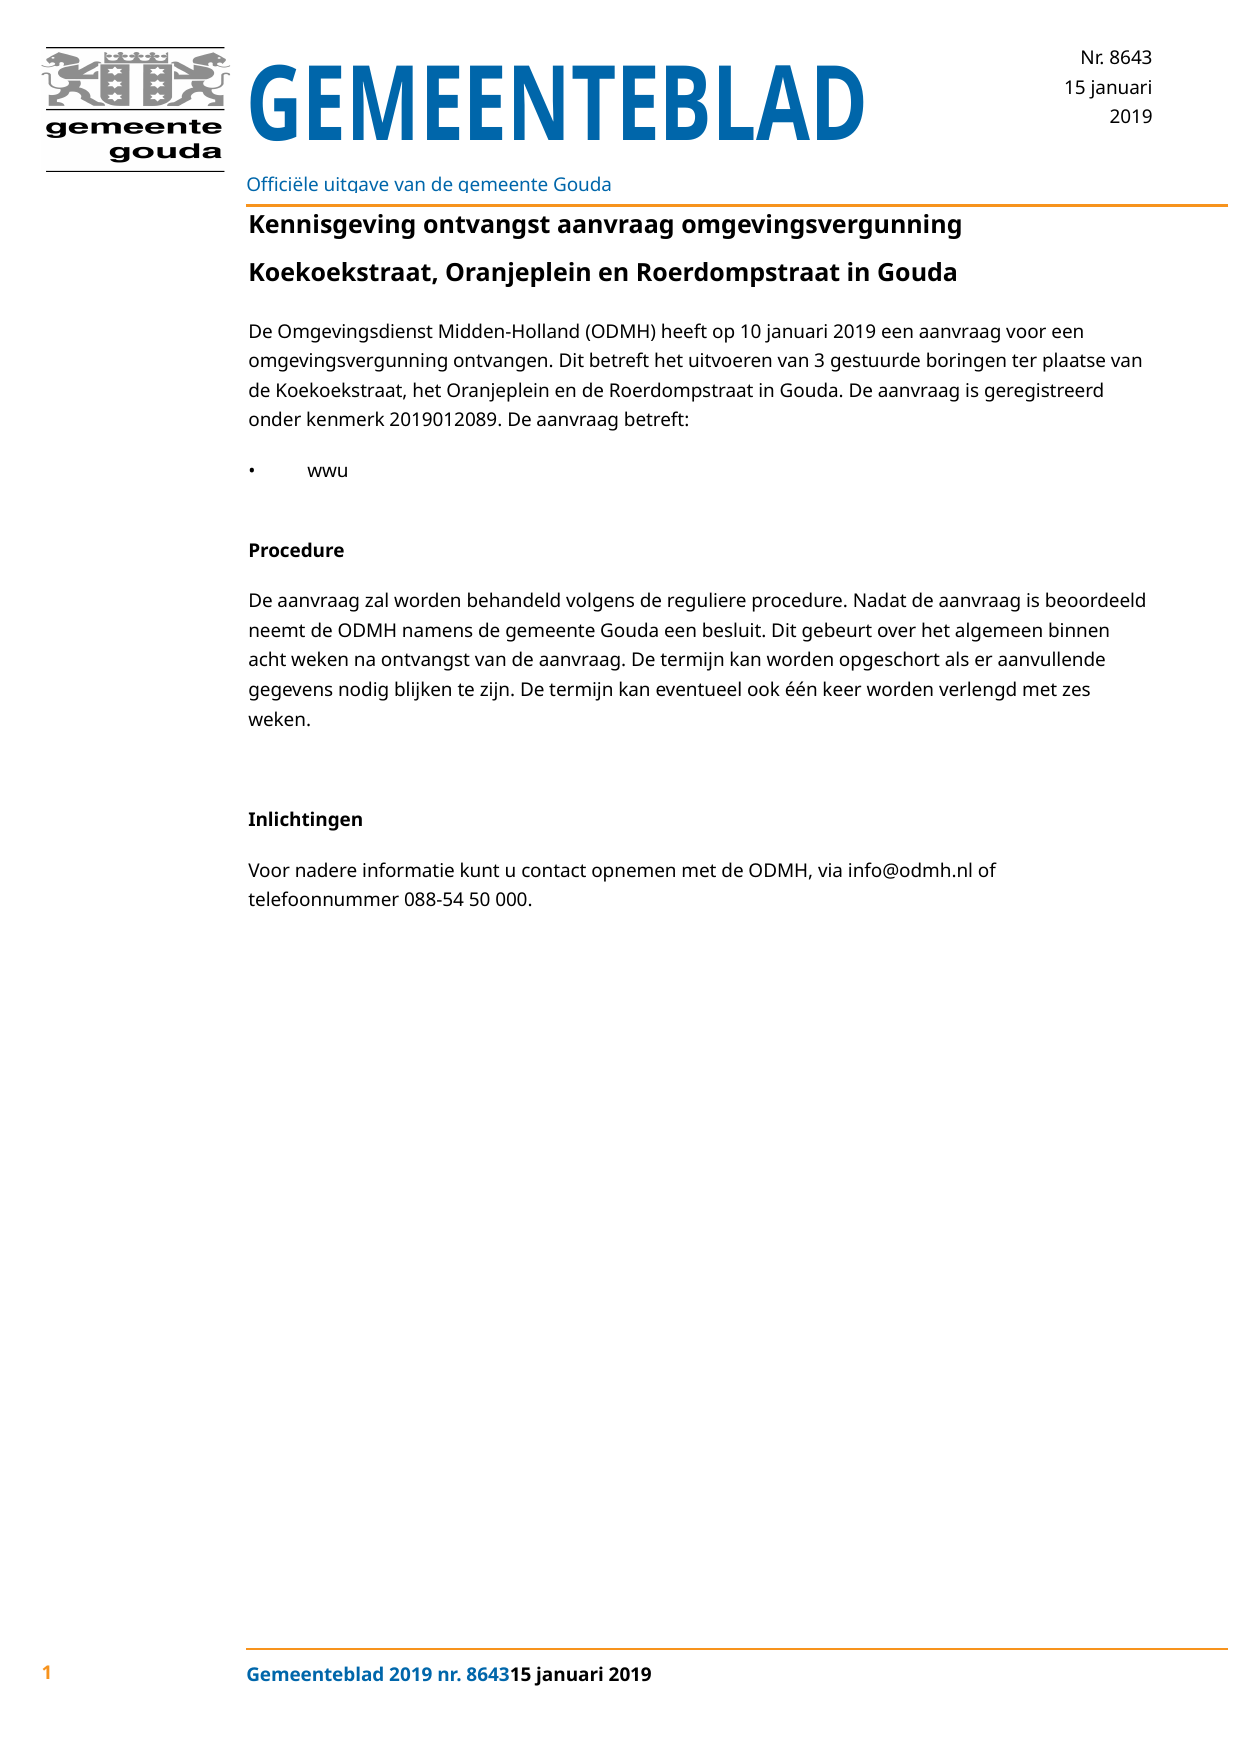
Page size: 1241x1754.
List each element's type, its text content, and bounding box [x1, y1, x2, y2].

text De aanvraag zal worden behandeld volgens de reguliere procedure. Nadat de aanvraag is beoordeeld neemt de ODMH namens de gemeente Gouda een besluit. Dit gebeurt over het algemeen binnen acht weken na ontvangst van de aanvraag. De termijn kan worden opgeschort als er aanvullende gegevens nodig blijken te zijn. De termijn kan eventueel ook één keer worden verlengd met zes weken. [248, 587, 1152, 732]
picture [41, 47, 231, 172]
text De Omgevingsdienst Midden-Holland (ODMH) heeft op 10 januari 2019 een aanvraag voor een omgevingsvergunning ontvangen. Dit betreft het uitvoeren van 3 gestuurde boringen ter plaatse van de Koekoekstraat, het Oranjeplein en de Roerdompstraat in Gouda. De aanvraag is geregistreerd onder kenmerk 2019012089. De aanvraag betreft: [248, 318, 1152, 432]
list wwu [248, 457, 1152, 483]
text Procedure [248, 537, 1152, 563]
text Voor nadere informatie kunt u contact opnemen met de ODMH, via info@odmh.nl of telefoonnummer 088-54 50 000. [248, 857, 1152, 912]
text Inlichtingen [248, 807, 1152, 832]
text Kennisgeving ontvangst aanvraag omgevingsvergunning Koekoekstraat, Oranjeplein en Roerdompstraat in Gouda [248, 207, 1152, 288]
